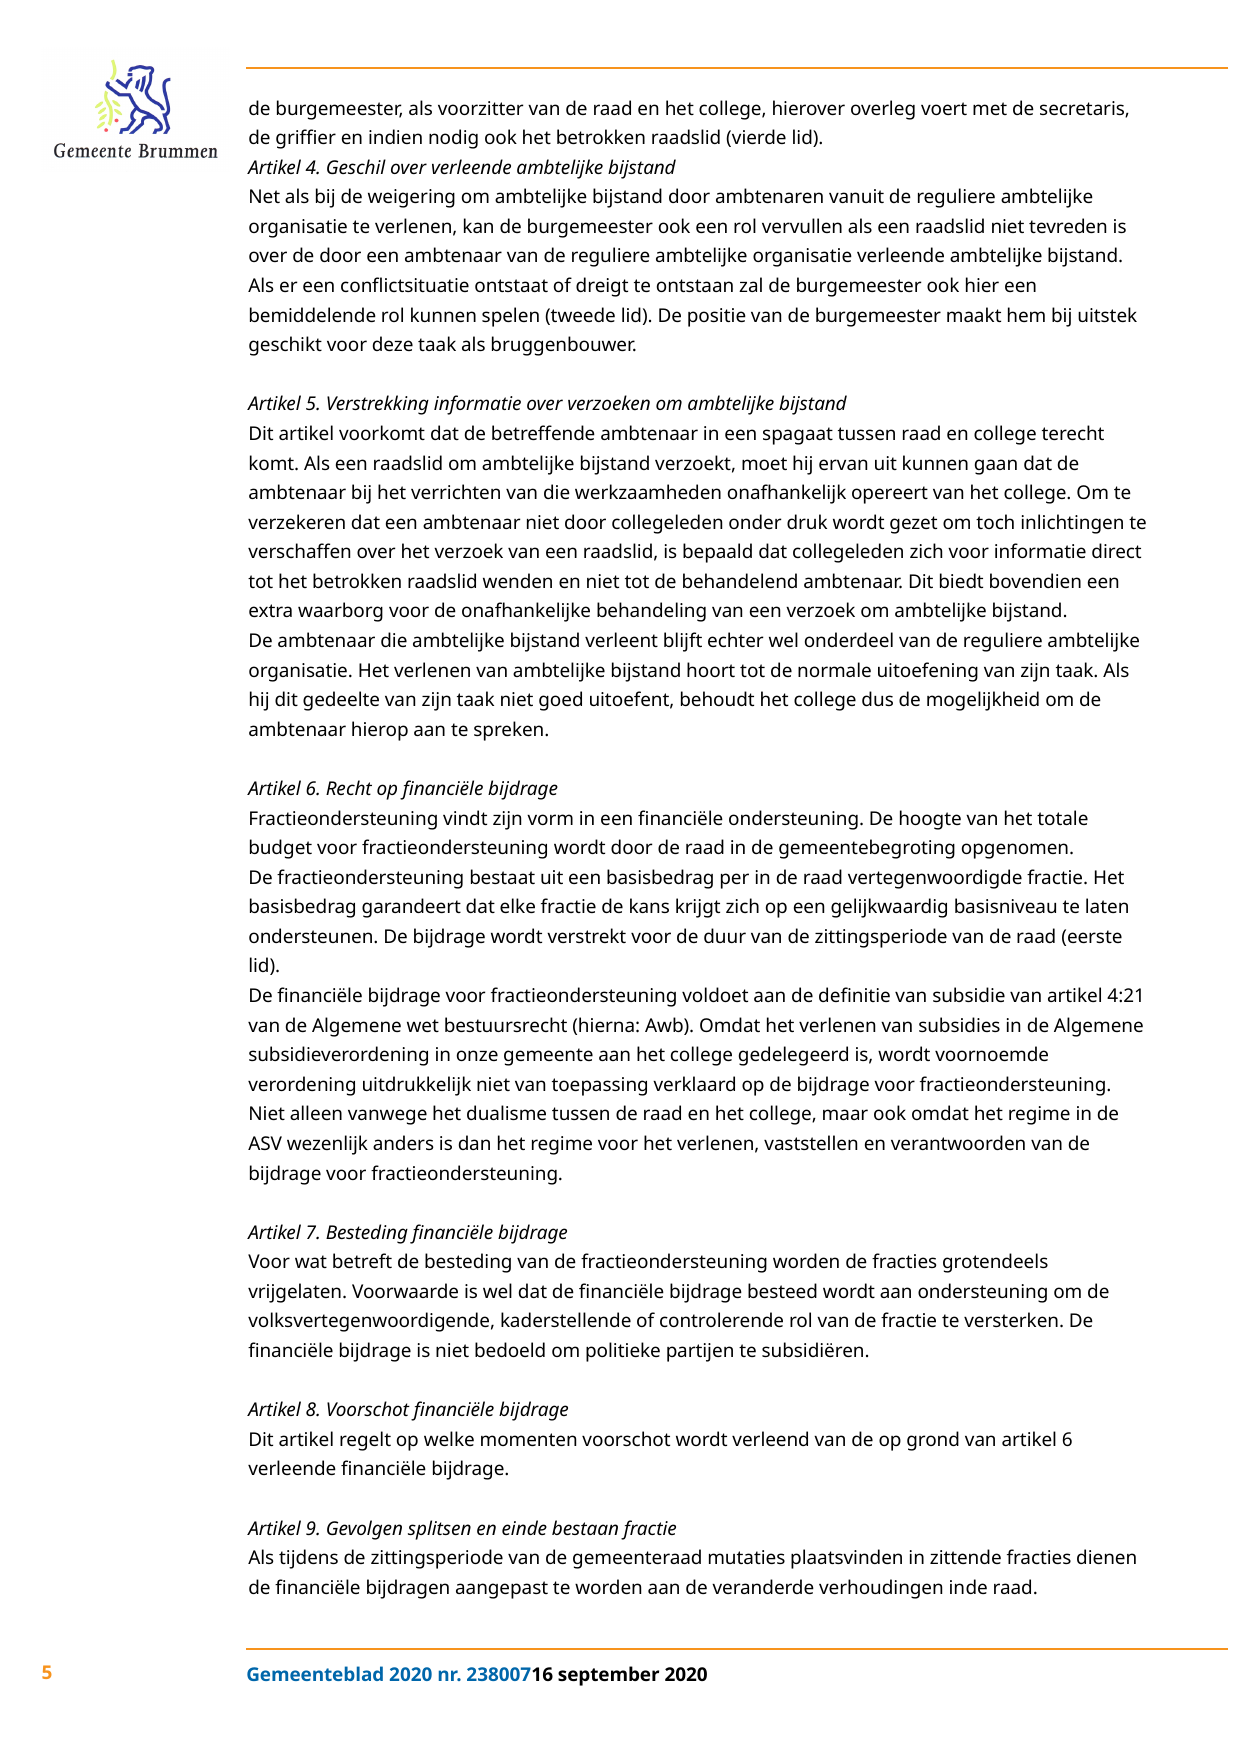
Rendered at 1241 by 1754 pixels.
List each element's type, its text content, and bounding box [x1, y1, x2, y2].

text Artikel 8. Voorschot financiële bijdrage [248, 1396, 1152, 1422]
text Artikel 7. Besteding financiële bijdrage [248, 1219, 1152, 1245]
text Als tijdens de zittingsperiode van de gemeenteraad mutaties plaatsvinden in zittende fracties dienen de financiële bijdragen aangepast te worden aan de veranderde verhoudingen inde raad. [248, 1544, 1152, 1600]
text Artikel 4. Geschil over verleende ambtelijke bijstand [248, 154, 1152, 180]
text De financiële bijdrage voor fractieondersteuning voldoet aan de definitie van subsidie van artikel 4:21 van de Algemene wet bestuursrecht (hierna: Awb). Omdat het verlenen van subsidies in de Algemene subsidieverordening in onze gemeente aan het college gedelegeerd is, wordt voornoemde verordening uitdrukkelijk niet van toepassing verklaard op de bijdrage voor fractieondersteuning. Niet alleen vanwege het dualisme tussen de raad en het college, maar ook omdat het regime in de ASV wezenlijk anders is dan het regime voor het verlenen, vaststellen en verantwoorden van de bijdrage voor fractieondersteuning. [248, 982, 1152, 1186]
text Voor wat betreft de besteding van de fractieondersteuning worden de fracties grotendeels vrijgelaten. Voorwaarde is wel dat de financiële bijdrage besteed wordt aan ondersteuning om de volksvertegenwoordigende, kaderstellende of controlerende rol van de fractie te versterken. De financiële bijdrage is niet bedoeld om politieke partijen te subsidiëren. [248, 1248, 1152, 1363]
text De ambtenaar die ambtelijke bijstand verleent blijft echter wel onderdeel van de reguliere ambtelijke organisatie. Het verlenen van ambtelijke bijstand hoort tot de normale uitoefening van zijn taak. Als hij dit gedeelte van zijn taak niet goed uitoefent, behoudt het college dus de mogelijkheid om de ambtenaar hierop aan te spreken. [248, 627, 1152, 742]
text De fractieondersteuning bestaat uit een basisbedrag per in de raad vertegenwoordigde fractie. Het basisbedrag garandeert dat elke fractie de kans krijgt zich op een gelijkwaardig basisniveau te laten ondersteunen. De bijdrage wordt verstrekt voor de duur van de zittingsperiode van de raad (eerste lid). [248, 864, 1152, 978]
text de burgemeester, als voorzitter van de raad en het college, hierover overleg voert met de secretaris, de griffier en indien nodig ook het betrokken raadslid (vierde lid). [248, 95, 1152, 150]
text Dit artikel regelt op welke momenten voorschot wordt verleend van de op grond van artikel 6 verleende financiële bijdrage. [248, 1426, 1152, 1481]
text Artikel 6. Recht op financiële bijdrage [248, 775, 1152, 801]
picture [41, 47, 231, 172]
text Artikel 5. Verstrekking informatie over verzoeken om ambtelijke bijstand [248, 391, 1152, 416]
text Dit artikel voorkomt dat de betreffende ambtenaar in een spagaat tussen raad en college terecht komt. Als een raadslid om ambtelijke bijstand verzoekt, moet hij ervan uit kunnen gaan dat de ambtenaar bij het verrichten van die werkzaamheden onafhankelijk opereert van het college. Om te verzekeren dat een ambtenaar niet door collegeleden onder druk wordt gezet om toch inlichtingen te verschaffen over het verzoek van een raadslid, is bepaald dat collegeleden zich voor informatie direct tot het betrokken raadslid wenden en niet tot de behandelend ambtenaar. Dit biedt bovendien een extra waarborg voor de onafhankelijke behandeling van een verzoek om ambtelijke bijstand. [248, 420, 1152, 623]
text Fractieondersteuning vindt zijn vorm in een financiële ondersteuning. De hoogte van het totale budget voor fractieondersteuning wordt door de raad in de gemeentebegroting opgenomen. [248, 805, 1152, 860]
text Net als bij de weigering om ambtelijke bijstand door ambtenaren vanuit de reguliere ambtelijke organisatie te verlenen, kan de burgemeester ook een rol vervullen als een raadslid niet tevreden is over de door een ambtenaar van de reguliere ambtelijke organisatie verleende ambtelijke bijstand. Als er een conflictsituatie ontstaat of dreigt te ontstaan zal de burgemeester ook hier een bemiddelende rol kunnen spelen (tweede lid). De positie van de burgemeester maakt hem bij uitstek geschikt voor deze taak als bruggenbouwer. [248, 183, 1152, 357]
text Artikel 9. Gevolgen splitsen en einde bestaan fractie [248, 1515, 1152, 1541]
